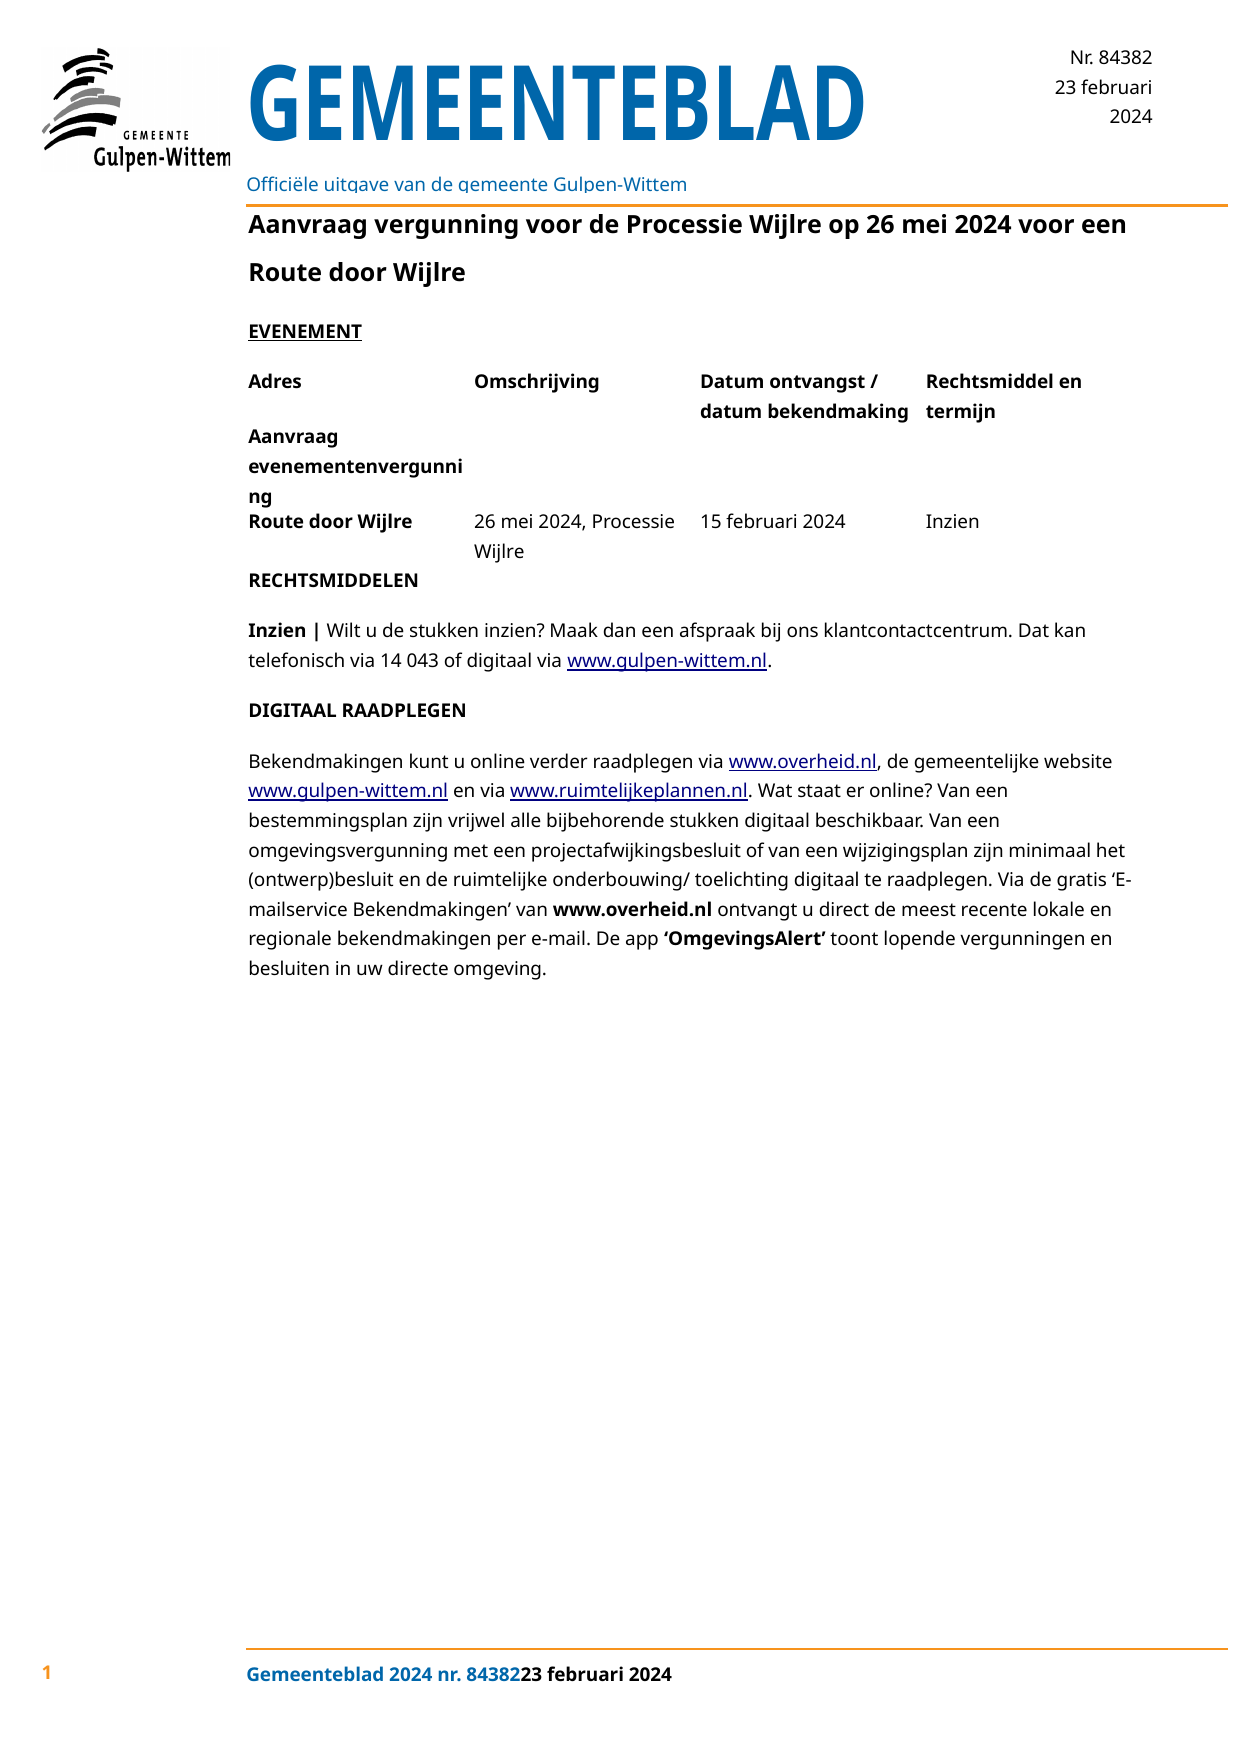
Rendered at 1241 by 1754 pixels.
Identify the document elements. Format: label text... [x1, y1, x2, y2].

picture [41, 47, 231, 172]
text RECHTSMIDDELEN [248, 567, 1152, 593]
table_header Adres [248, 369, 474, 424]
text Aanvraag vergunning voor de Processie Wijlre op 26 mei 2024 voor een Route door Wijlre [248, 207, 1152, 288]
text Inzien | Wilt u de stukken inzien? Maak dan een afspraak bij ons klantcontactcentrum. Dat kan telefonisch via 14 043 of digitaal via www.gulpen-wittem.nl. [248, 618, 1152, 673]
text DIGITAAL RAADPLEGEN [248, 698, 1152, 723]
table_cell 15 februari 2024 [700, 509, 926, 564]
table_header Datum ontvangst / datum bekendmaking [700, 369, 926, 424]
table_header Rechtsmiddel en termijn [926, 369, 1152, 424]
table_cell Inzien [926, 509, 1152, 564]
text Bekendmakingen kunt u online verder raadplegen via www.overheid.nl, de gemeentelijke website www.gulpen-wittem.nl en via www.ruimtelijkeplannen.nl. Wat staat er online? Van een bestemmingsplan zijn vrijwel alle bijbehorende stukken digitaal beschikbaar. Van een omgevingsvergunning met een projectafwijkingsbesluit of van een wijzigingsplan zijn minimaal het (ontwerp)besluit en de ruimtelijke onderbouwing/ toelichting digitaal te raadplegen. Via de gratis ‘E-mailservice Bekendmakingen’ van www.overheid.nl ontvangt u direct de meest recente lokale en regionale bekendmakingen per e-mail. De app ‘OmgevingsAlert’ toont lopende vergunningen en besluiten in uw directe omgeving. [248, 748, 1152, 981]
table_header Omschrijving [474, 369, 700, 424]
table_cell Route door Wijlre [248, 509, 474, 564]
text EVENEMENT [248, 318, 1152, 344]
table_cell Aanvraag evenementenvergunning [248, 424, 474, 509]
table_cell [926, 424, 1152, 509]
table_cell [700, 424, 926, 509]
table_cell 26 mei 2024, Processie Wijlre [474, 509, 700, 564]
table_cell [474, 424, 700, 509]
